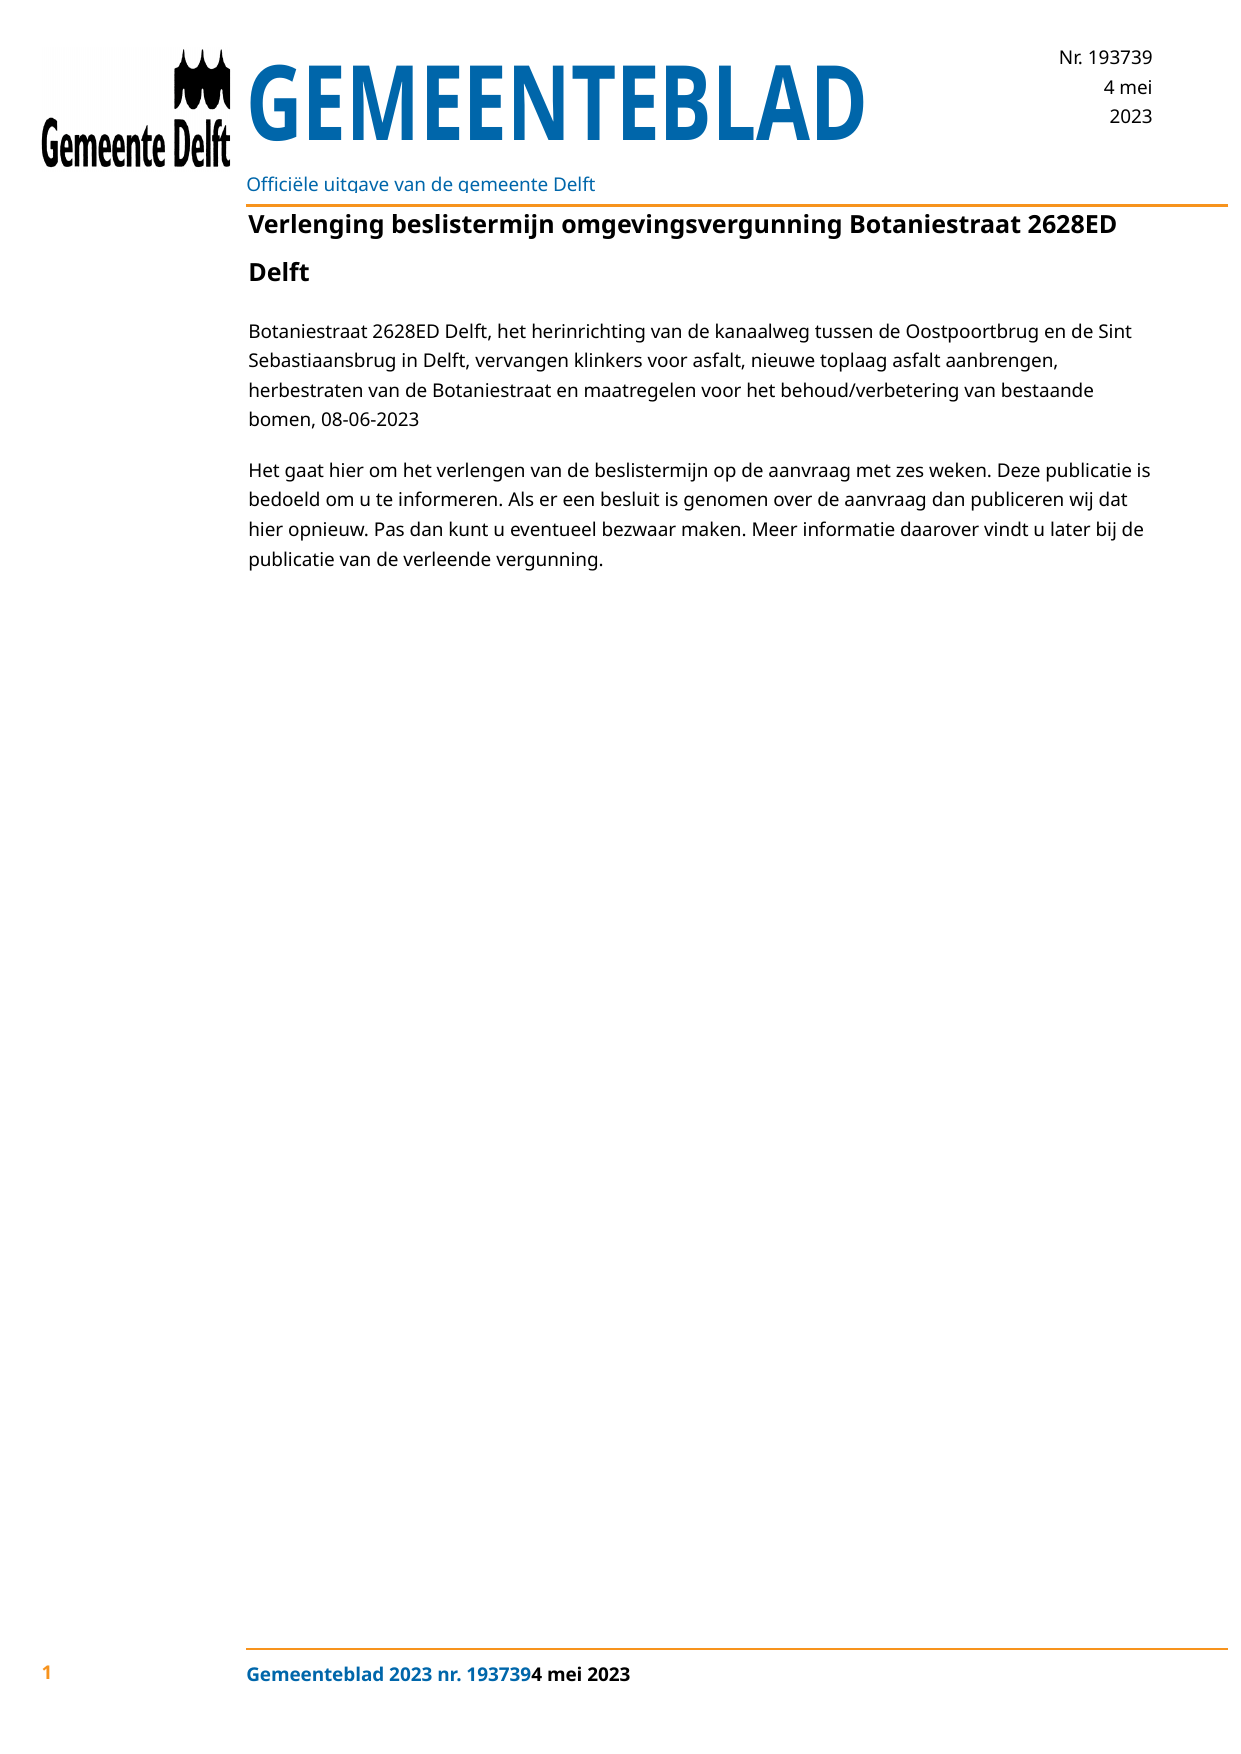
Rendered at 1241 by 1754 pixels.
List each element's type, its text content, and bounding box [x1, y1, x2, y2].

text Het gaat hier om het verlengen van de beslistermijn op de aanvraag met zes weken. Deze publicatie is bedoeld om u te informeren. Als er een besluit is genomen over de aanvraag dan publiceren wij dat hier opnieuw. Pas dan kunt u eventueel bezwaar maken. Meer informatie daarover vindt u later bij de publicatie van de verleende vergunning. [248, 457, 1152, 572]
picture [41, 47, 231, 172]
text Botaniestraat 2628ED Delft, het herinrichting van de kanaalweg tussen de Oostpoortbrug en de Sint Sebastiaansbrug in Delft, vervangen klinkers voor asfalt, nieuwe toplaag asfalt aanbrengen, herbestraten van de Botaniestraat en maatregelen voor het behoud/verbetering van bestaande bomen, 08-06-2023 [248, 318, 1152, 432]
text Verlenging beslistermijn omgevingsvergunning Botaniestraat 2628ED Delft [248, 207, 1152, 288]
